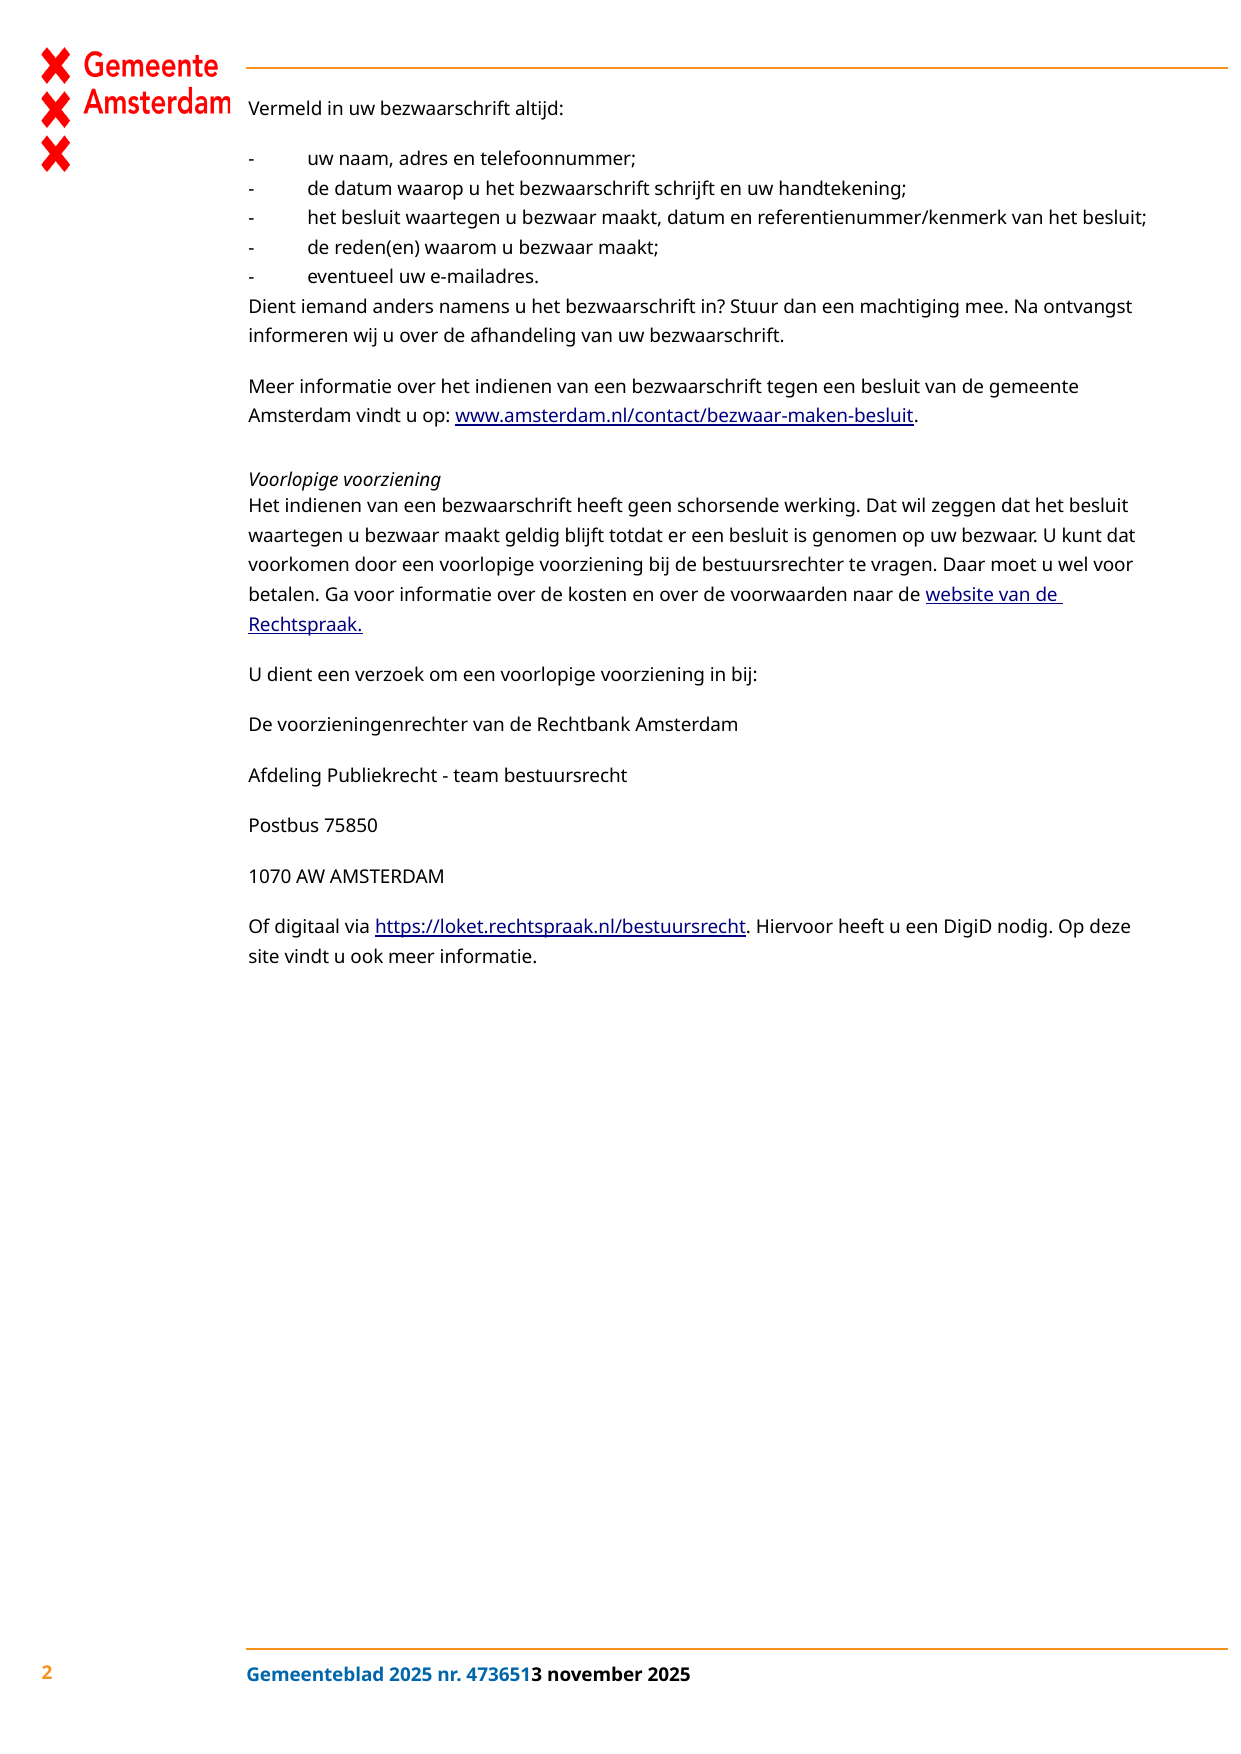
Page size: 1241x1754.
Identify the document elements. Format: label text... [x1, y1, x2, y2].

text Of digitaal via https://loket.rechtspraak.nl/bestuursrecht. Hiervoor heeft u een DigiD nodig. Op deze site vindt u ook meer informatie. [248, 913, 1152, 968]
text Het indienen van een bezwaarschrift heeft geen schorsende werking. Dat wil zeggen dat het besluit waartegen u bezwaar maakt geldig blijft totdat er een besluit is genomen op uw bezwaar. U kunt dat voorkomen door een voorlopige voorziening bij de bestuursrechter te vragen. Daar moet u wel voor betalen. Ga voor informatie over de kosten en over de voorwaarden naar de website van de Rechtspraak. [248, 492, 1152, 636]
text Meer informatie over het indienen van een bezwaarschrift tegen een besluit van de gemeente Amsterdam vindt u op: www.amsterdam.nl/contact/bezwaar-maken-besluit. [248, 373, 1152, 428]
text Voorlopige voorziening [248, 467, 1152, 492]
text De voorzieningenrechter van de Rechtbank Amsterdam [248, 712, 1152, 737]
text U dient een verzoek om een voorlopige voorziening in bij: [248, 661, 1152, 687]
list de datum waarop u het bezwaarschrift schrijft en uw handtekening; [248, 175, 1152, 201]
list uw naam, adres en telefoonnummer; [248, 145, 1152, 171]
text Vermeld in uw bezwaarschrift altijd: [248, 95, 1152, 121]
text Postbus 75850 [248, 812, 1152, 838]
list de reden(en) waarom u bezwaar maakt; [248, 234, 1152, 260]
text Afdeling Publiekrecht - team bestuursrecht [248, 762, 1152, 788]
list eventueel uw e-mailadres. [248, 263, 1152, 289]
text Dient iemand anders namens u het bezwaarschrift in? Stuur dan een machtiging mee. Na ontvangst informeren wij u over de afhandeling van uw bezwaarschrift. [248, 293, 1152, 348]
list het besluit waartegen u bezwaar maakt, datum en referentienummer/kenmerk van het besluit; [248, 204, 1152, 230]
text 1070 AW AMSTERDAM [248, 863, 1152, 888]
picture [41, 47, 231, 172]
